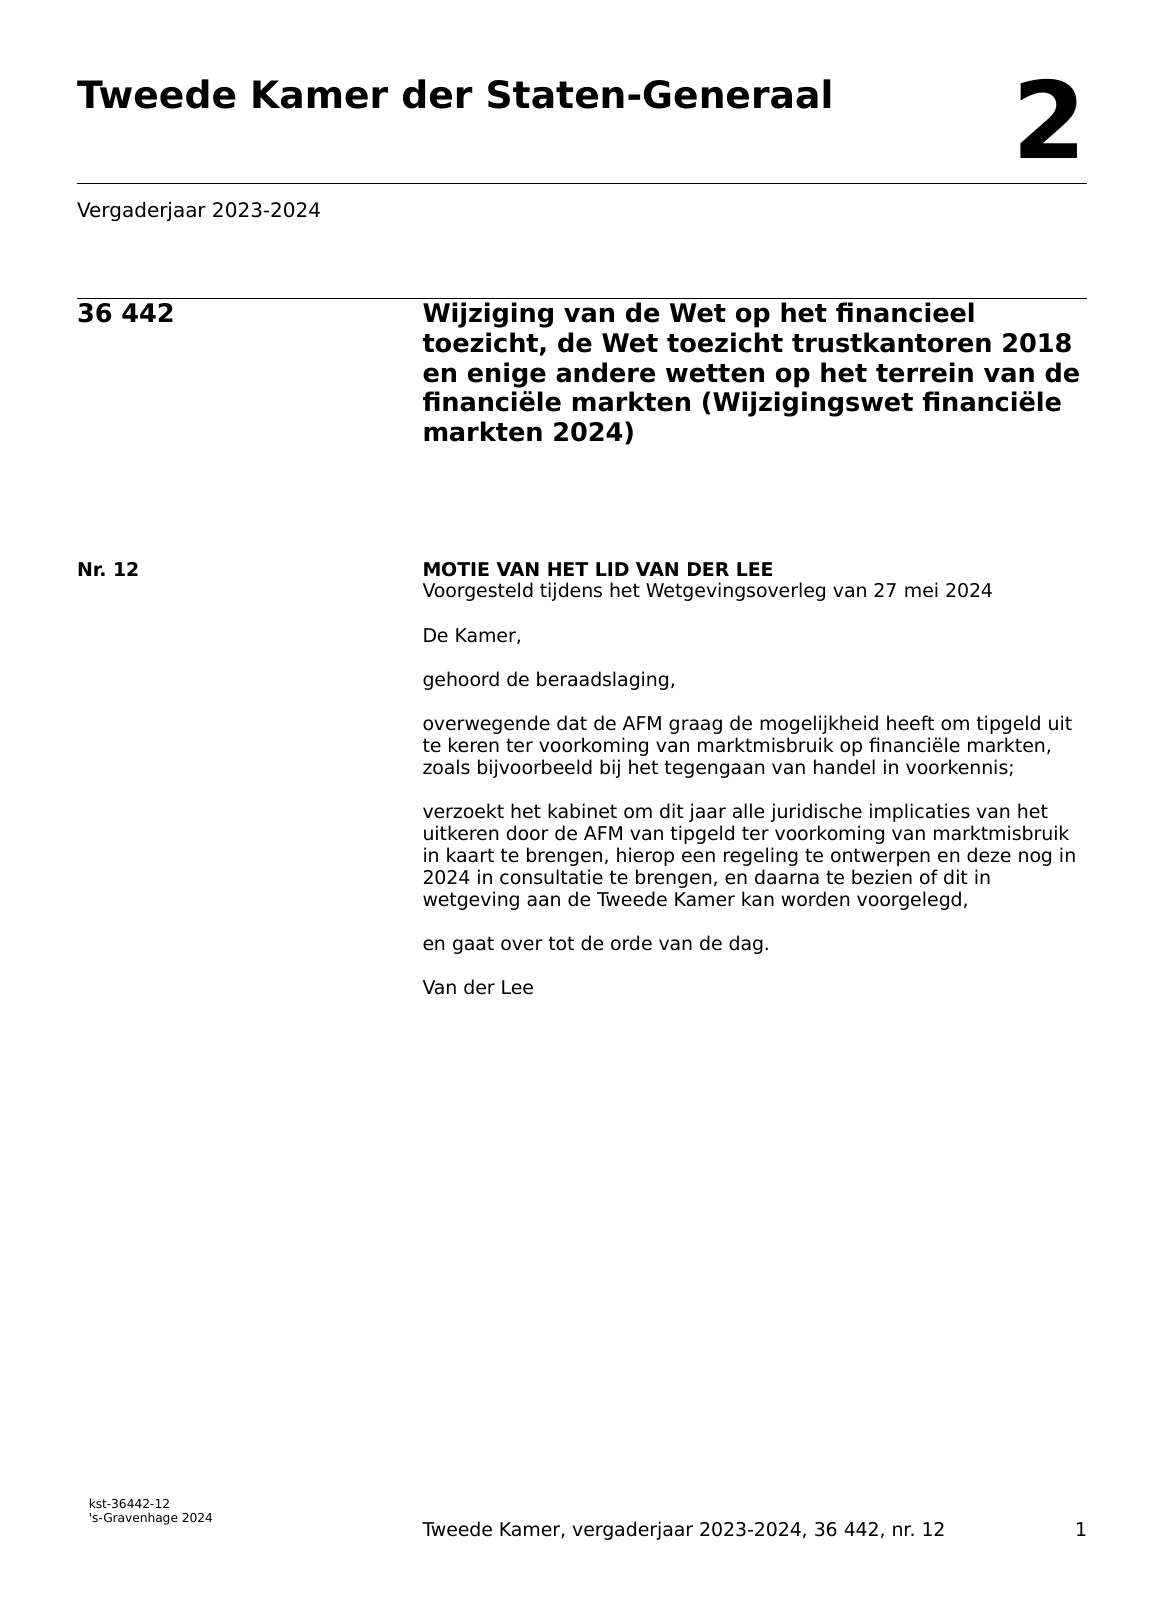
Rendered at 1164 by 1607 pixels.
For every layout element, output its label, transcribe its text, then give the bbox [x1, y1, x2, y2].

text Van der Lee [422, 977, 1087, 999]
text Voorgesteld tijdens het Wetgevingsoverleg van 27 mei 2024 [422, 580, 1087, 602]
text 's-Gravenhage 2024 [88, 1511, 323, 1525]
text gehoord de beraadslaging, [422, 669, 1087, 691]
text en gaat over tot de orde van de dag. [422, 933, 1087, 955]
subtitle Nr. 12 MOTIE VAN HET LID VAN DER LEE [77, 558, 1087, 580]
table_cell Vergaderjaar 2023-2024 [77, 184, 1087, 298]
text kst-36442-12 [88, 1497, 323, 1511]
text verzoekt het kabinet om dit jaar alle juridische implicaties van het uitkeren door de AFM van tipgeld ter voorkoming van marktmisbruik in kaart te brengen, hierop een regeling te ontwerpen en deze nog in 2024 in consultatie te brengen, en daarna te bezien of dit in wetgeving aan de Tweede Kamer kan worden voorgelegd, [422, 801, 1087, 911]
subtitle 36 442 Wijziging van de Wet op het financieel toezicht, de Wet toezicht trustkantoren 2018 en enige andere wetten op het terrein van de financiële markten (Wijzigingswet financiële markten 2024) [77, 299, 1087, 447]
table_header 2 [886, 59, 1087, 183]
text De Kamer, [422, 624, 1087, 647]
text overwegende dat de AFM graag de mogelijkheid heeft om tipgeld uit te keren ter voorkoming van marktmisbruik op financiële markten, zoals bijvoorbeeld bij het tegengaan van handel in voorkennis; [422, 713, 1087, 779]
table_header Tweede Kamer der Staten-Generaal [77, 59, 886, 183]
